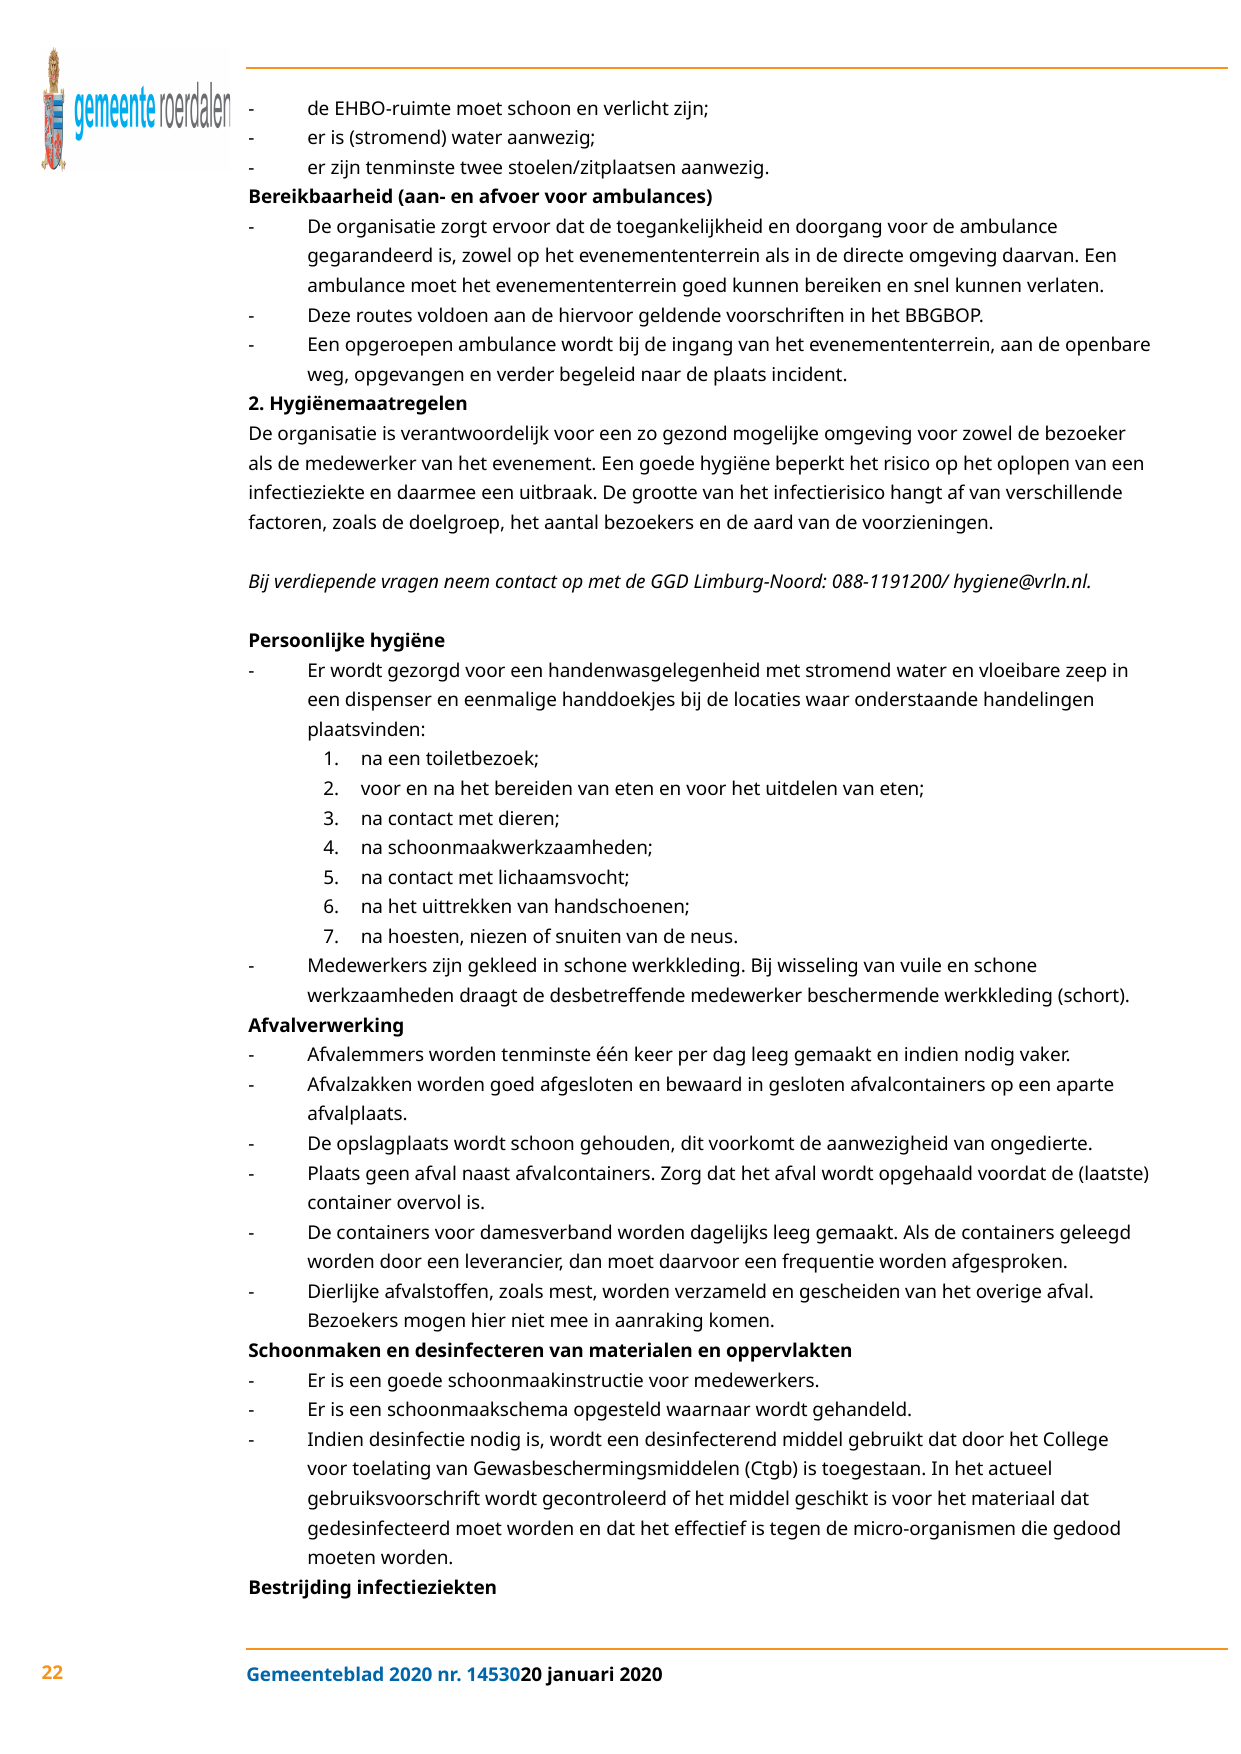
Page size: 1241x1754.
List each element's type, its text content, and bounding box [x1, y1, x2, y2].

list er is (stromend) water aanwezig; [248, 124, 1152, 150]
list De organisatie zorgt ervoor dat de toegankelijkheid en doorgang voor de ambulance gegarandeerd is, zowel op het evenemententerrein als in de directe omgeving daarvan. Een ambulance moet het evenemententerrein goed kunnen bereiken en snel kunnen verlaten. [248, 213, 1152, 298]
text Bereikbaarheid (aan- en afvoer voor ambulances) [248, 183, 1152, 209]
picture [41, 47, 231, 172]
list Plaats geen afval naast afvalcontainers. Zorg dat het afval wordt opgehaald voordat de (laatste) container overvol is. [248, 1160, 1152, 1215]
list na een toiletbezoek; [323, 746, 1152, 771]
list Een opgeroepen ambulance wordt bij de ingang van het evenemententerrein, aan de openbare weg, opgevangen en verder begeleid naar de plaats incident. [248, 331, 1152, 387]
list Dierlijke afvalstoffen, zoals mest, worden verzameld en gescheiden van het overige afval. Bezoekers mogen hier niet mee in aanraking komen. [248, 1278, 1152, 1333]
text De organisatie is verantwoordelijk voor een zo gezond mogelijke omgeving voor zowel de bezoeker als de medewerker van het evenement. Een goede hygiëne beperkt het risico op het oplopen van een infectieziekte en daarmee een uitbraak. De grootte van het infectierisico hangt af van verschillende factoren, zoals de doelgroep, het aantal bezoekers en de aard van de voorzieningen. [248, 420, 1152, 535]
list na het uittrekken van handschoenen; [323, 893, 1152, 919]
text Bestrijding infectieziekten [248, 1574, 1152, 1600]
text Bij verdiepende vragen neem contact op met de GGD Limburg-Noord: 088-1191200/ hygiene@vrln.nl. [248, 568, 1152, 594]
list na contact met lichaamsvocht; [323, 864, 1152, 890]
list na hoesten, niezen of snuiten van de neus. [323, 923, 1152, 949]
list Er wordt gezorgd voor een handenwasgelegenheid met stromend water en vloeibare zeep in een dispenser en eenmalige handdoekjes bij de locaties waar onderstaande handelingen plaatsvinden: [248, 657, 1152, 742]
list er zijn tenminste twee stoelen/zitplaatsen aanwezig. [248, 154, 1152, 180]
list Indien desinfectie nodig is, wordt een desinfecterend middel gebruikt dat door het College voor toelating van Gewasbeschermingsmiddelen (Ctgb) is toegestaan. In het actueel gebruiksvoorschrift wordt gecontroleerd of het middel geschikt is voor het materiaal dat gedesinfecteerd moet worden en dat het effectief is tegen de micro-organismen die gedood moeten worden. [248, 1426, 1152, 1570]
list Deze routes voldoen aan de hiervoor geldende voorschriften in het BBGBOP. [248, 302, 1152, 328]
list na schoonmaakwerkzaamheden; [323, 834, 1152, 860]
list De opslagplaats wordt schoon gehouden, dit voorkomt de aanwezigheid van ongedierte. [248, 1130, 1152, 1156]
text 2. Hygiënemaatregelen [248, 391, 1152, 416]
list Er is een schoonmaakschema opgesteld waarnaar wordt gehandeld. [248, 1396, 1152, 1422]
text Persoonlijke hygiëne [248, 627, 1152, 653]
text Afvalverwerking [248, 1012, 1152, 1038]
list na contact met dieren; [323, 805, 1152, 831]
list Medewerkers zijn gekleed in schone werkkleding. Bij wisseling van vuile en schone werkzaamheden draagt de desbetreffende medewerker beschermende werkkleding (schort). [248, 953, 1152, 1008]
list De containers voor damesverband worden dagelijks leeg gemaakt. Als de containers geleegd worden door een leverancier, dan moet daarvoor een frequentie worden afgesproken. [248, 1219, 1152, 1274]
list de EHBO-ruimte moet schoon en verlicht zijn; [248, 95, 1152, 121]
text Schoonmaken en desinfecteren van materialen en oppervlakten [248, 1337, 1152, 1363]
list voor en na het bereiden van eten en voor het uitdelen van eten; [323, 775, 1152, 801]
list Afvalzakken worden goed afgesloten en bewaard in gesloten afvalcontainers op een aparte afvalplaats. [248, 1071, 1152, 1126]
list Er is een goede schoonmaakinstructie voor medewerkers. [248, 1367, 1152, 1393]
list Afvalemmers worden tenminste één keer per dag leeg gemaakt en indien nodig vaker. [248, 1041, 1152, 1067]
